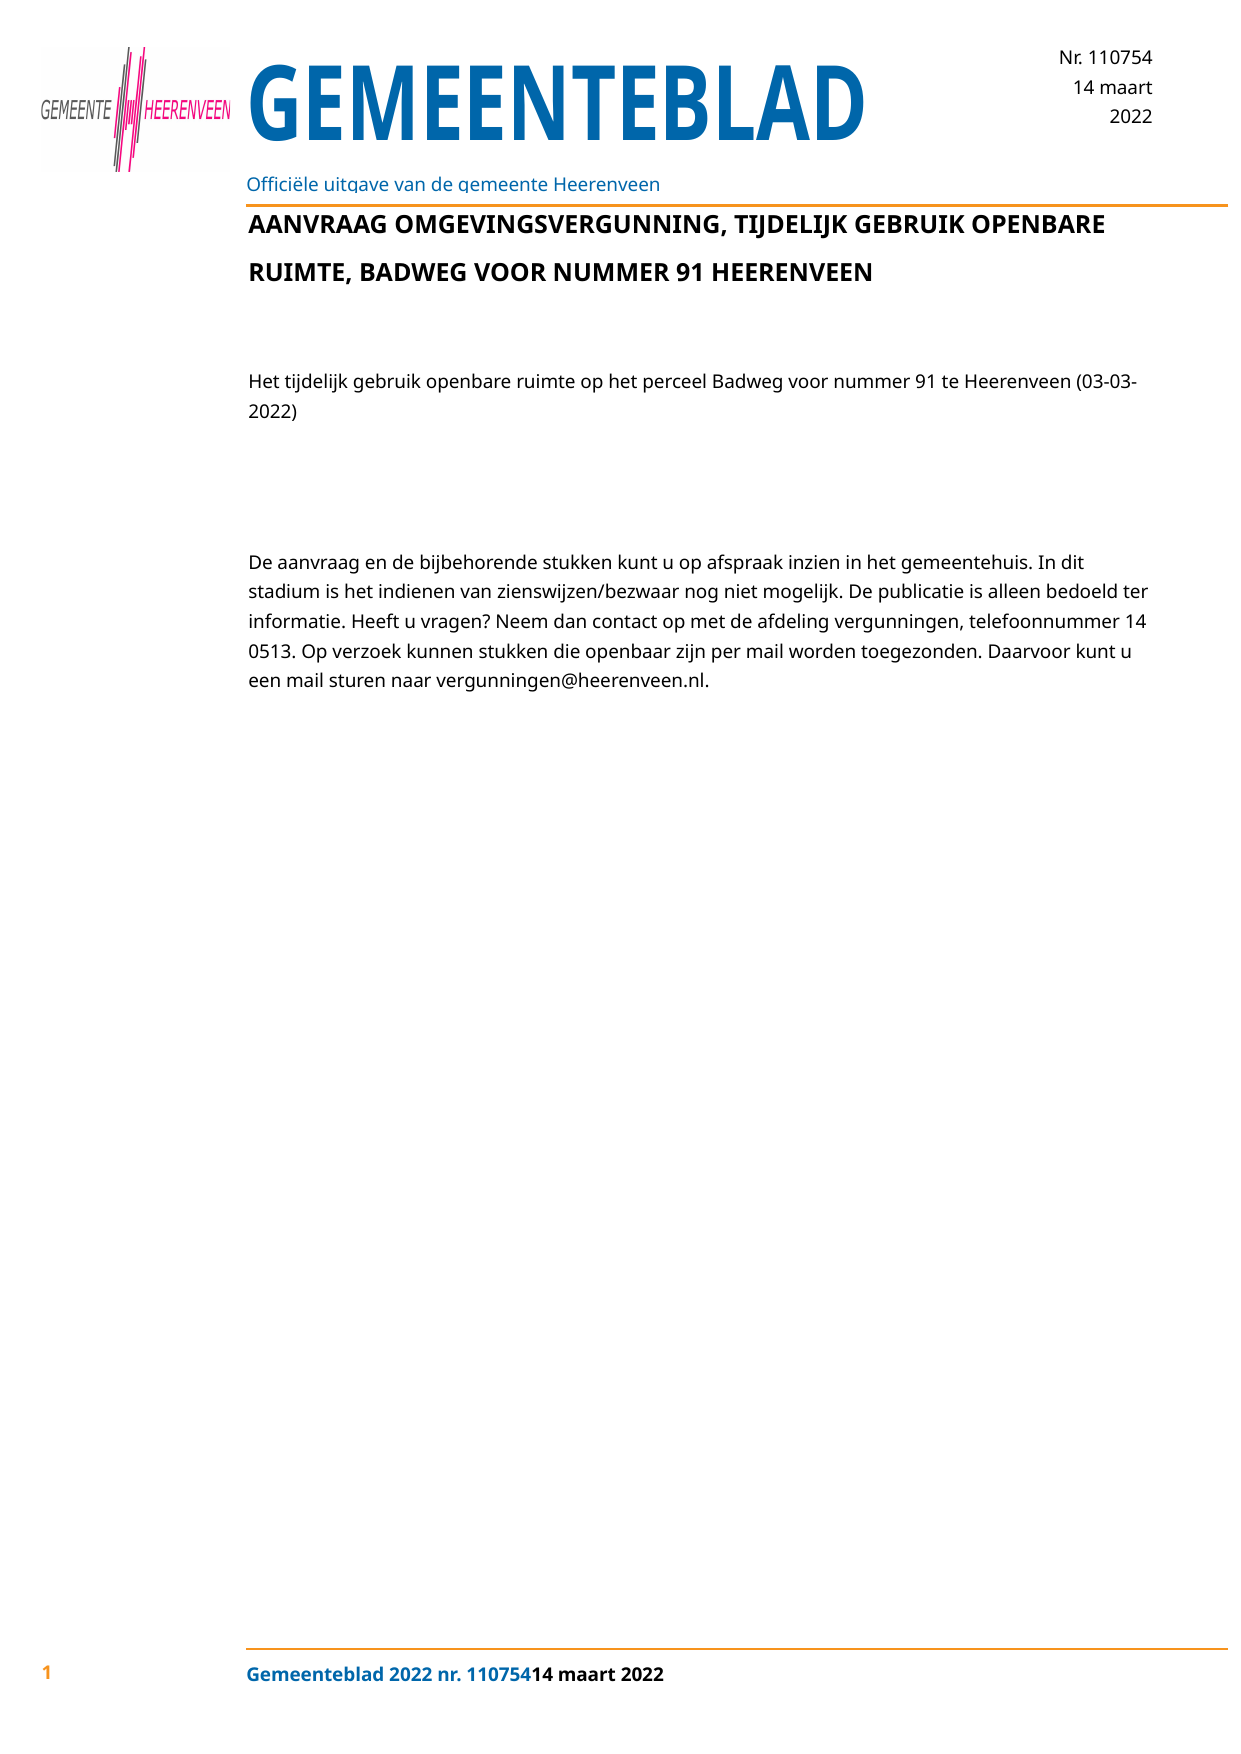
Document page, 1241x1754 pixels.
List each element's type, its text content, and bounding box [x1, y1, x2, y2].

text AANVRAAG OMGEVINGSVERGUNNING, TIJDELIJK GEBRUIK OPENBARE RUIMTE, BADWEG VOOR NUMMER 91 HEERENVEEN [248, 207, 1152, 288]
text De aanvraag en de bijbehorende stukken kunt u op afspraak inzien in het gemeentehuis. In dit stadium is het indienen van zienswijzen/bezwaar nog niet mogelijk. De publicatie is alleen bedoeld ter informatie. Heeft u vragen? Neem dan contact op met de afdeling vergunningen, telefoonnummer 14 0513. Op verzoek kunnen stukken die openbaar zijn per mail worden toegezonden. Daarvoor kunt u een mail sturen naar vergunningen@heerenveen.nl. [248, 549, 1152, 693]
text Het tijdelijk gebruik openbare ruimte op het perceel Badweg voor nummer 91 te Heerenveen (03-03-2022) [248, 368, 1152, 424]
picture [41, 47, 231, 172]
